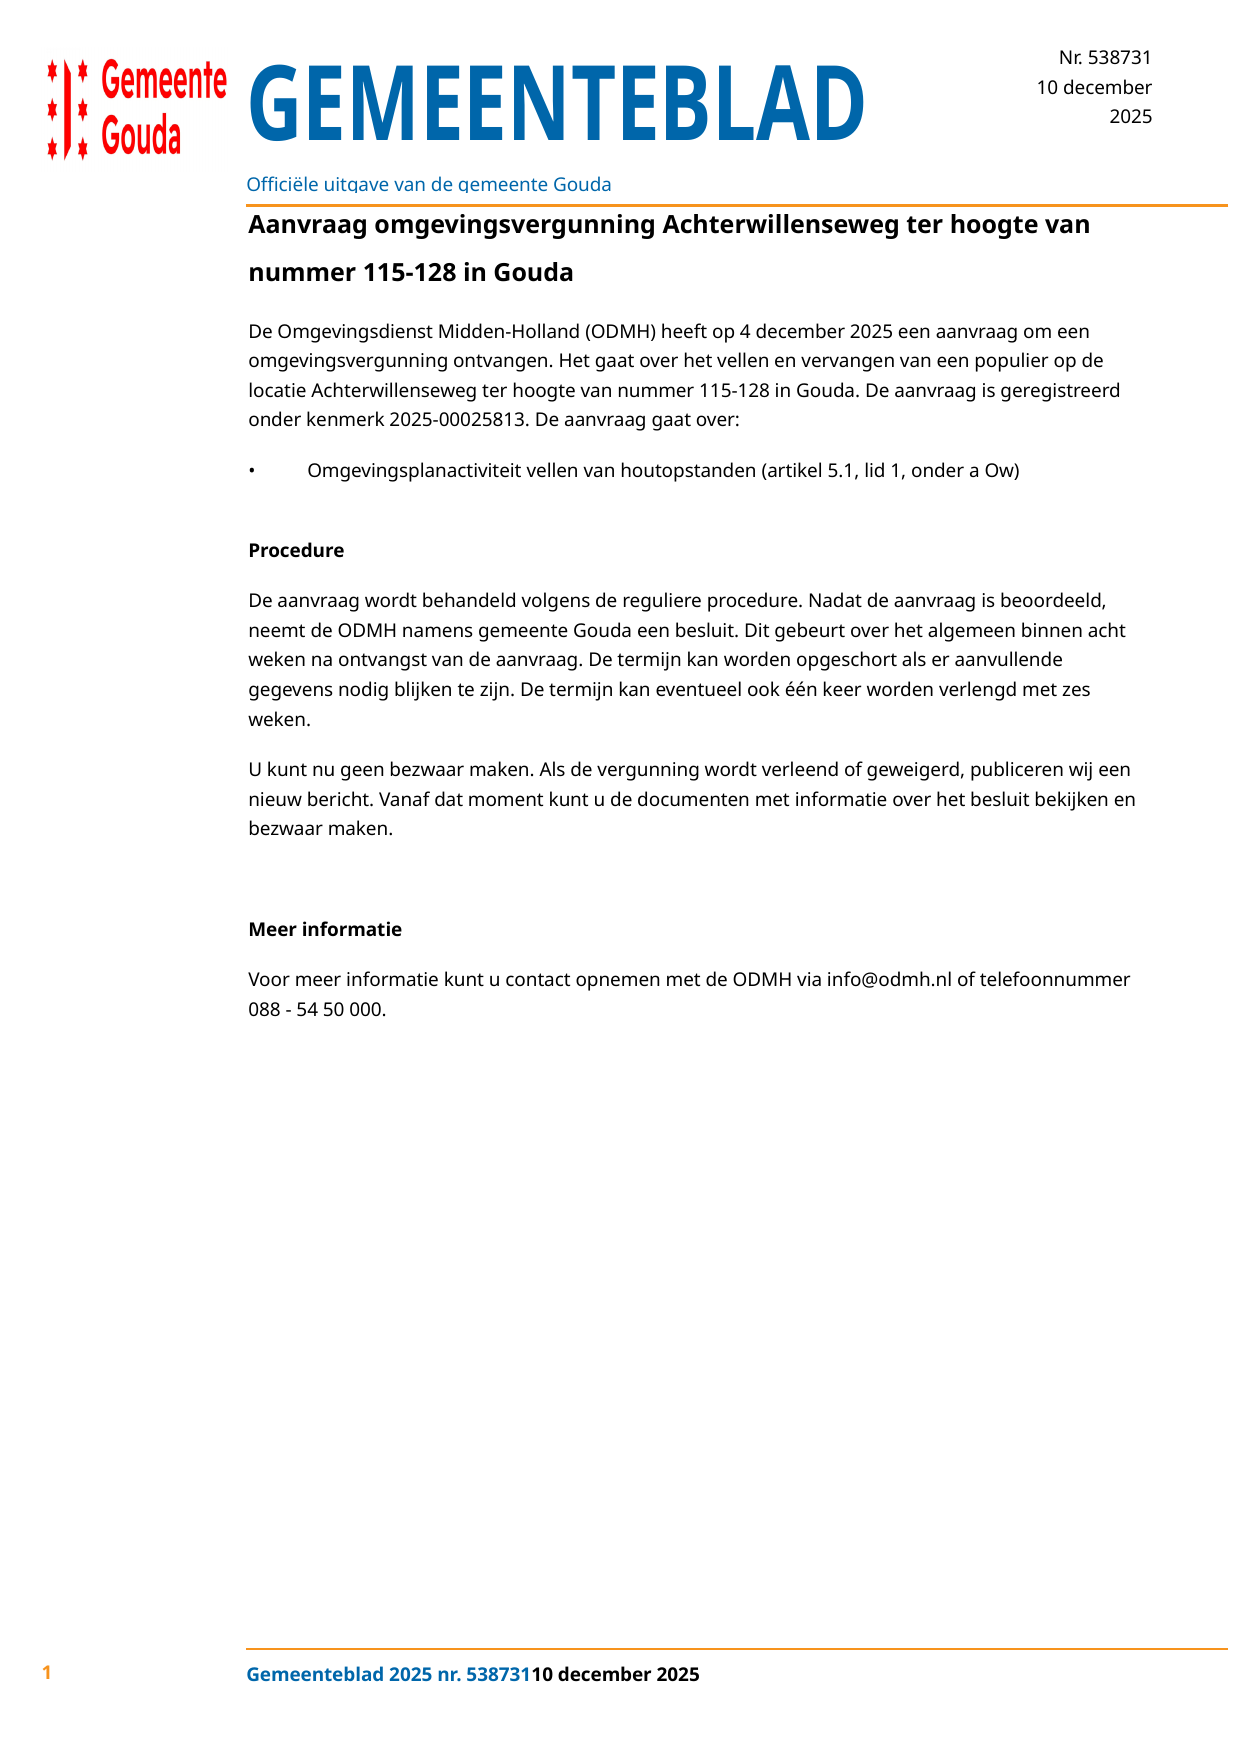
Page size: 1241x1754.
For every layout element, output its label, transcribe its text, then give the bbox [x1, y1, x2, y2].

text Aanvraag omgevingsvergunning Achterwillenseweg ter hoogte van nummer 115-128 in Gouda [248, 207, 1152, 288]
text Meer informatie [248, 916, 1152, 942]
text De aanvraag wordt behandeld volgens de reguliere procedure. Nadat de aanvraag is beoordeeld, neemt de ODMH namens gemeente Gouda een besluit. Dit gebeurt over het algemeen binnen acht weken na ontvangst van de aanvraag. De termijn kan worden opgeschort als er aanvullende gegevens nodig blijken te zijn. De termijn kan eventueel ook één keer worden verlengd met zes weken. [248, 587, 1152, 732]
text U kunt nu geen bezwaar maken. Als de vergunning wordt verleend of geweigerd, publiceren wij een nieuw bericht. Vanaf dat moment kunt u de documenten met informatie over het besluit bekijken en bezwaar maken. [248, 756, 1152, 841]
picture [41, 47, 231, 172]
text De Omgevingsdienst Midden-Holland (ODMH) heeft op 4 december 2025 een aanvraag om een omgevingsvergunning ontvangen. Het gaat over het vellen en vervangen van een populier op de locatie Achterwillenseweg ter hoogte van nummer 115-128 in Gouda. De aanvraag is geregistreerd onder kenmerk 2025-00025813. De aanvraag gaat over: [248, 318, 1152, 432]
text Voor meer informatie kunt u contact opnemen met de ODMH via info@odmh.nl of telefoonnummer 088 - 54 50 000. [248, 967, 1152, 1022]
text Procedure [248, 537, 1152, 563]
list Omgevingsplanactiviteit vellen van houtopstanden (artikel 5.1, lid 1, onder a Ow) [248, 457, 1152, 483]
